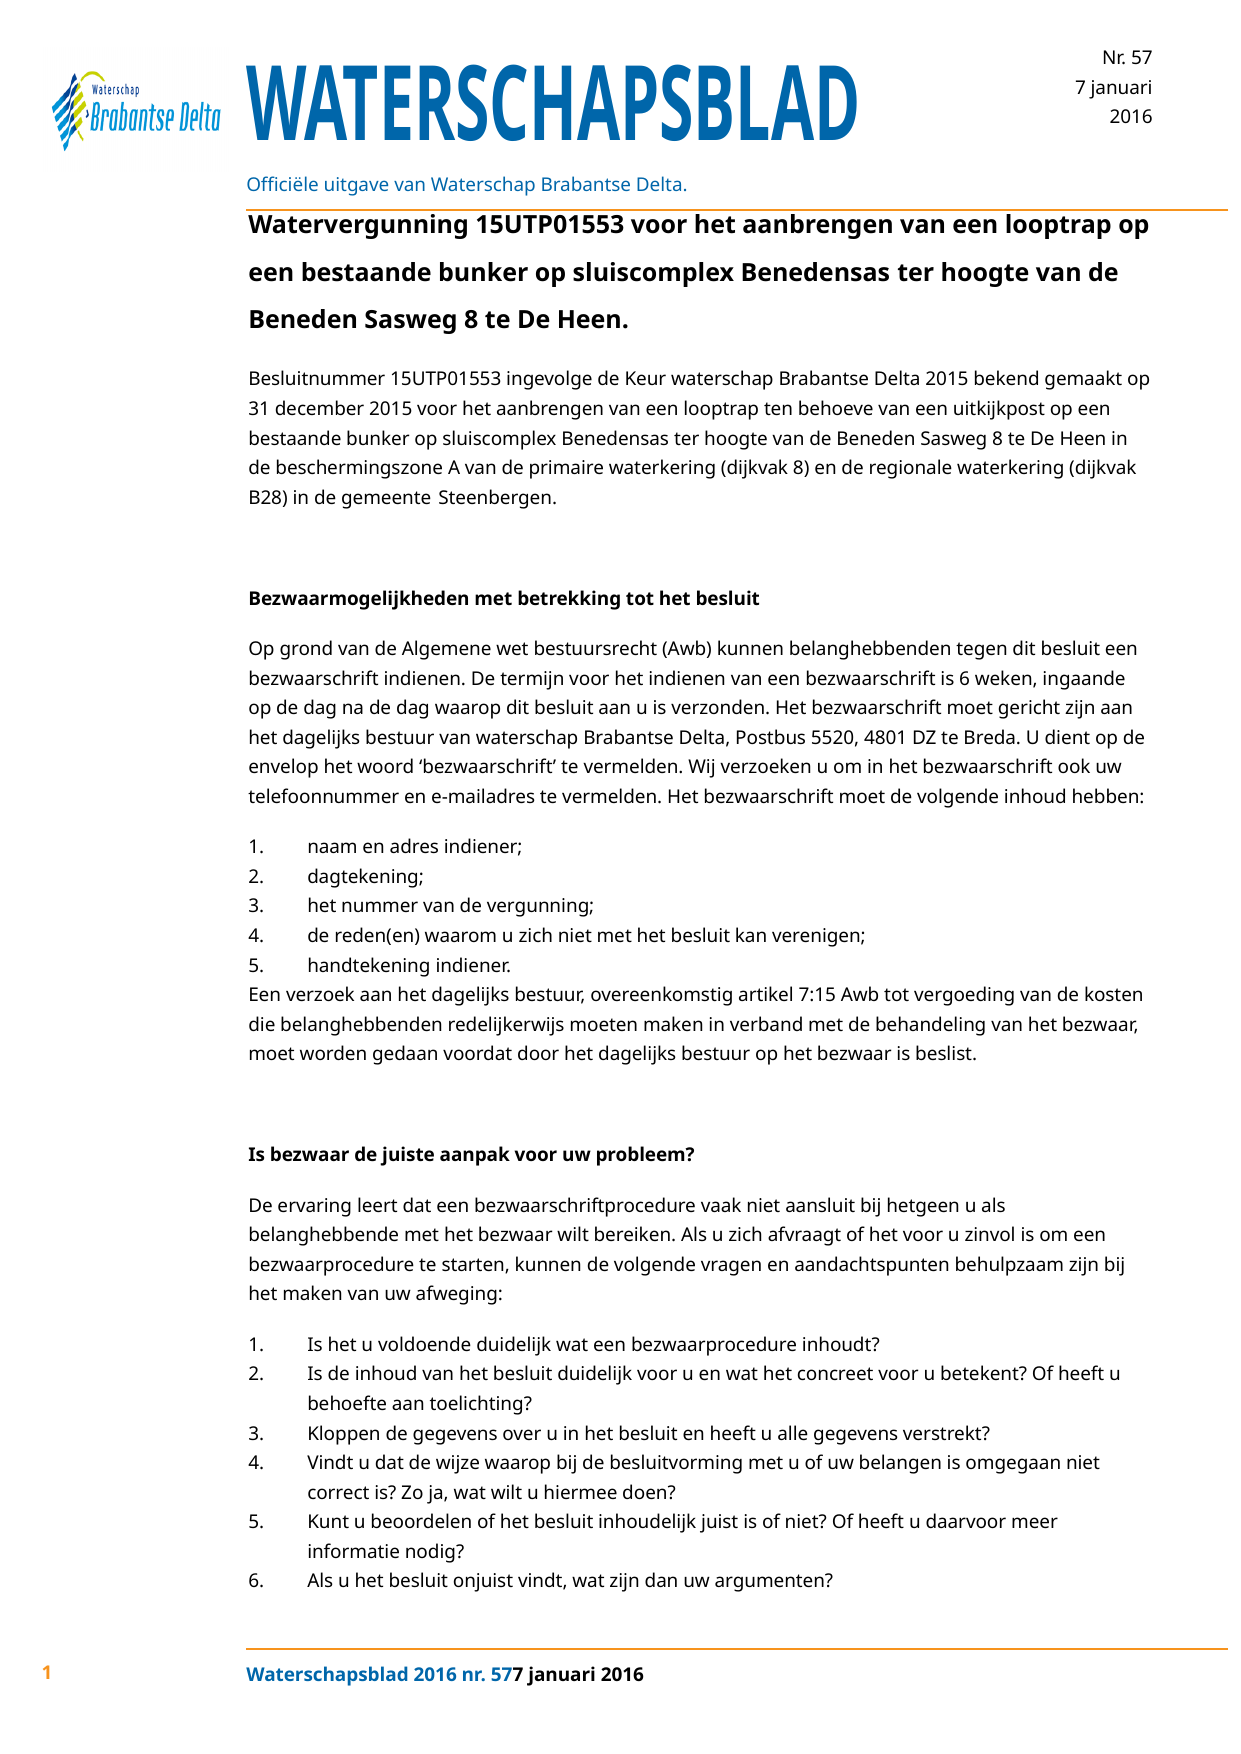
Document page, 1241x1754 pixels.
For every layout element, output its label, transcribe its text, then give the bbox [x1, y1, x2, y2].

list Als u het besluit onjuist vindt, wat zijn dan uw argumenten? [248, 1568, 1152, 1593]
text Is bezwaar de juiste aanpak voor uw probleem? [248, 1141, 1152, 1167]
text Op grond van de Algemene wet bestuursrecht (Awb) kunnen belanghebbenden tegen dit besluit een bezwaarschrift indienen. De termijn voor het indienen van een bezwaarschrift is 6 weken, ingaande op de dag na de dag waarop dit besluit aan u is verzonden. Het bezwaarschrift moet gericht zijn aan het dagelijks bestuur van waterschap Brabantse Delta, Postbus 5520, 4801 DZ te Breda. U dient op de envelop het woord ‘bezwaarschrift’ te vermelden. Wij verzoeken u om in het bezwaarschrift ook uw telefoonnummer en e‑mailadres te vermelden. Het bezwaarschrift moet de volgende inhoud hebben: [248, 635, 1152, 809]
list het nummer van de vergunning; [248, 893, 1152, 918]
text Een verzoek aan het dagelijks bestuur, overeenkomstig artikel 7:15 Awb tot vergoeding van de kosten die belanghebbenden redelijkerwijs moeten maken in verband met de behandeling van het bezwaar, moet worden gedaan voordat door het dagelijks bestuur op het bezwaar is beslist. [248, 981, 1152, 1066]
list Is het u voldoende duidelijk wat een bezwaarprocedure inhoudt? [248, 1331, 1152, 1357]
text Bezwaarmogelijkheden met betrekking tot het besluit [248, 585, 1152, 610]
picture [41, 47, 231, 172]
list Kunt u beoordelen of het besluit inhoudelijk juist is of niet? Of heeft u daarvoor meer informatie nodig? [248, 1508, 1152, 1564]
list handtekening indiener. [248, 952, 1152, 977]
list Vindt u dat de wijze waarop bij de besluitvorming met u of uw belangen is omgegaan niet correct is? Zo ja, wat wilt u hiermee doen? [248, 1449, 1152, 1504]
text De ervaring leert dat een bezwaarschriftprocedure vaak niet aansluit bij hetgeen u als belanghebbende met het bezwaar wilt bereiken. Als u zich afvraagt of het voor u zinvol is om een bezwaarprocedure te starten, kunnen de volgende vragen en aandachtspunten behulpzaam zijn bij het maken van uw afweging: [248, 1192, 1152, 1306]
list Kloppen de gegevens over u in het besluit en heeft u alle gegevens verstrekt? [248, 1420, 1152, 1445]
list Is de inhoud van het besluit duidelijk voor u en wat het concreet voor u betekent? Of heeft u behoefte aan toelichting? [248, 1361, 1152, 1416]
list naam en adres indiener; [248, 833, 1152, 859]
text Watervergunning 15UTP01553 voor het aanbrengen van een looptrap op een bestaande bunker op sluiscomplex Benedensas ter hoogte van de Beneden Sasweg 8 te De Heen. [248, 211, 1152, 336]
text Besluitnummer 15UTP01553 ingevolge de Keur waterschap Brabantse Delta 2015 bekend gemaakt op 31 december 2015 voor het aanbrengen van een looptrap ten behoeve van een uitkijkpost op een bestaande bunker op sluiscomplex Benedensas ter hoogte van de Beneden Sasweg 8 te De Heen in de beschermingszone A van de primaire waterkering (dijkvak 8) en de regionale waterkering (dijkvak B28) in de gemeente Steenbergen. [248, 366, 1152, 509]
list de reden(en) waarom u zich niet met het besluit kan verenigen; [248, 922, 1152, 948]
list dagtekening; [248, 863, 1152, 889]
